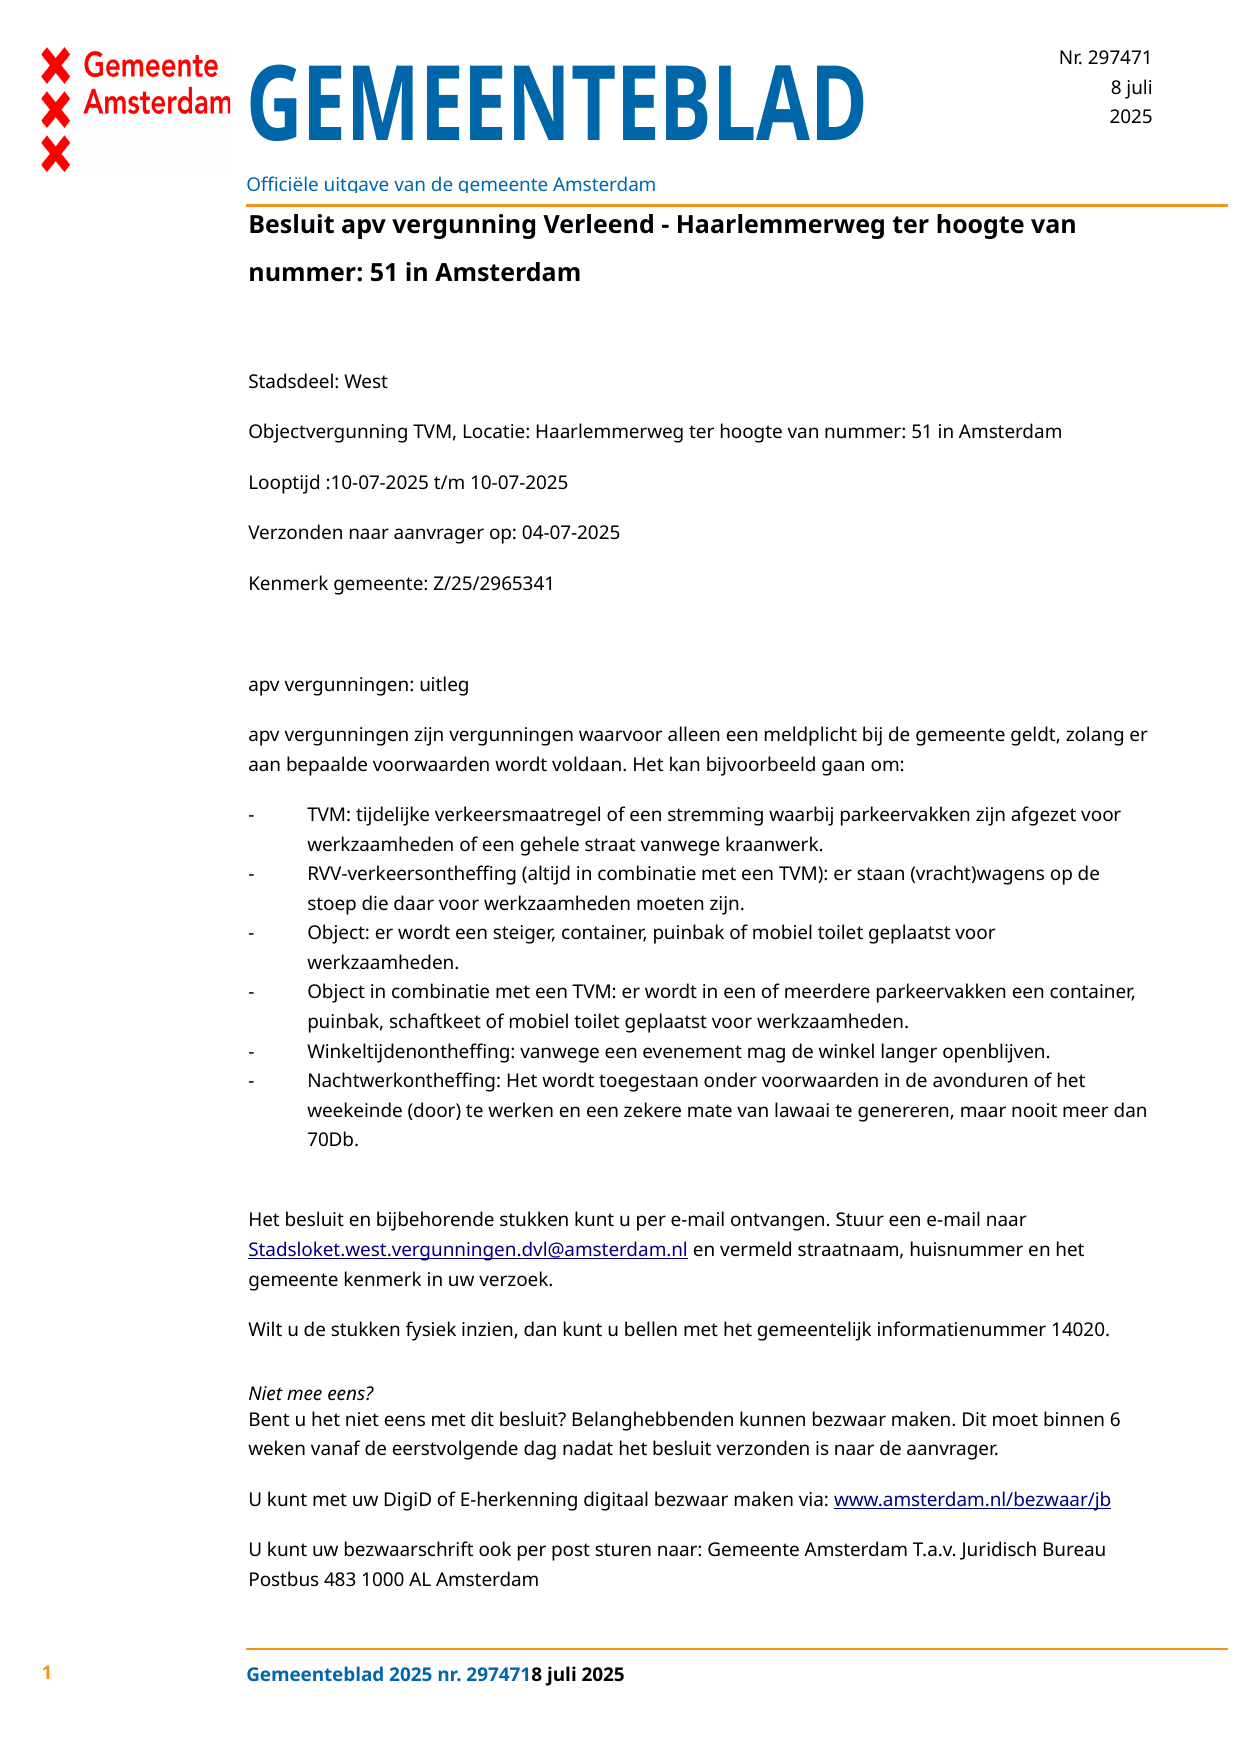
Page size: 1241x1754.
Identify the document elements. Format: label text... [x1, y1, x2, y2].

text Besluit apv vergunning Verleend - Haarlemmerweg ter hoogte van nummer: 51 in Amsterdam [248, 207, 1152, 288]
text Kenmerk gemeente: Z/25/2965341 [248, 570, 1152, 596]
list Winkeltijdenontheffing: vanwege een evenement mag de winkel langer openblijven. [248, 1038, 1152, 1064]
list RVV-verkeersontheffing (altijd in combinatie met een TVM): er staan (vracht)wagens op de stoep die daar voor werkzaamheden moeten zijn. [248, 860, 1152, 916]
text apv vergunningen: uitleg [248, 671, 1152, 697]
picture [41, 47, 231, 172]
list TVM: tijdelijke verkeersmaatregel of een stremming waarbij parkeervakken zijn afgezet voor werkzaamheden of een gehele straat vanwege kraanwerk. [248, 801, 1152, 857]
text U kunt met uw DigiD of E-herkenning digitaal bezwaar maken via: www.amsterdam.nl/bezwaar/jb [248, 1486, 1152, 1512]
text Niet mee eens? [248, 1380, 1152, 1406]
text Stadsdeel: West [248, 368, 1152, 394]
text U kunt uw bezwaarschrift ook per post sturen naar: Gemeente Amsterdam T.a.v. Juridisch Bureau Postbus 483 1000 AL Amsterdam [248, 1536, 1152, 1592]
list Object: er wordt een steiger, container, puinbak of mobiel toilet geplaatst voor werkzaamheden. [248, 919, 1152, 975]
text Het besluit en bijbehorende stukken kunt u per e-mail ontvangen. Stuur een e-mail naar Stadsloket.west.vergunningen.dvl@amsterdam.nl en vermeld straatnaam, huisnummer en het gemeente kenmerk in uw verzoek. [248, 1207, 1152, 1292]
text Verzonden naar aanvrager op: 04-07-2025 [248, 519, 1152, 545]
text Wilt u de stukken fysiek inzien, dan kunt u bellen met het gemeentelijk informatienummer 14020. [248, 1316, 1152, 1342]
text Bent u het niet eens met dit besluit? Belanghebbenden kunnen bezwaar maken. Dit moet binnen 6 weken vanaf de eerstvolgende dag nadat het besluit verzonden is naar de aanvrager. [248, 1406, 1152, 1461]
list Object in combinatie met een TVM: er wordt in een of meerdere parkeervakken een container, puinbak, schaftkeet of mobiel toilet geplaatst voor werkzaamheden. [248, 979, 1152, 1034]
list Nachtwerkontheffing: Het wordt toegestaan onder voorwaarden in de avonduren of het weekeinde (door) te werken en een zekere mate van lawaai te genereren, maar nooit meer dan 70Db. [248, 1067, 1152, 1152]
text apv vergunningen zijn vergunningen waarvoor alleen een meldplicht bij de gemeente geldt, zolang er aan bepaalde voorwaarden wordt voldaan. Het kan bijvoorbeeld gaan om: [248, 721, 1152, 777]
text Objectvergunning TVM, Locatie: Haarlemmerweg ter hoogte van nummer: 51 in Amsterdam [248, 419, 1152, 444]
text Looptijd :10-07-2025 t/m 10-07-2025 [248, 469, 1152, 495]
